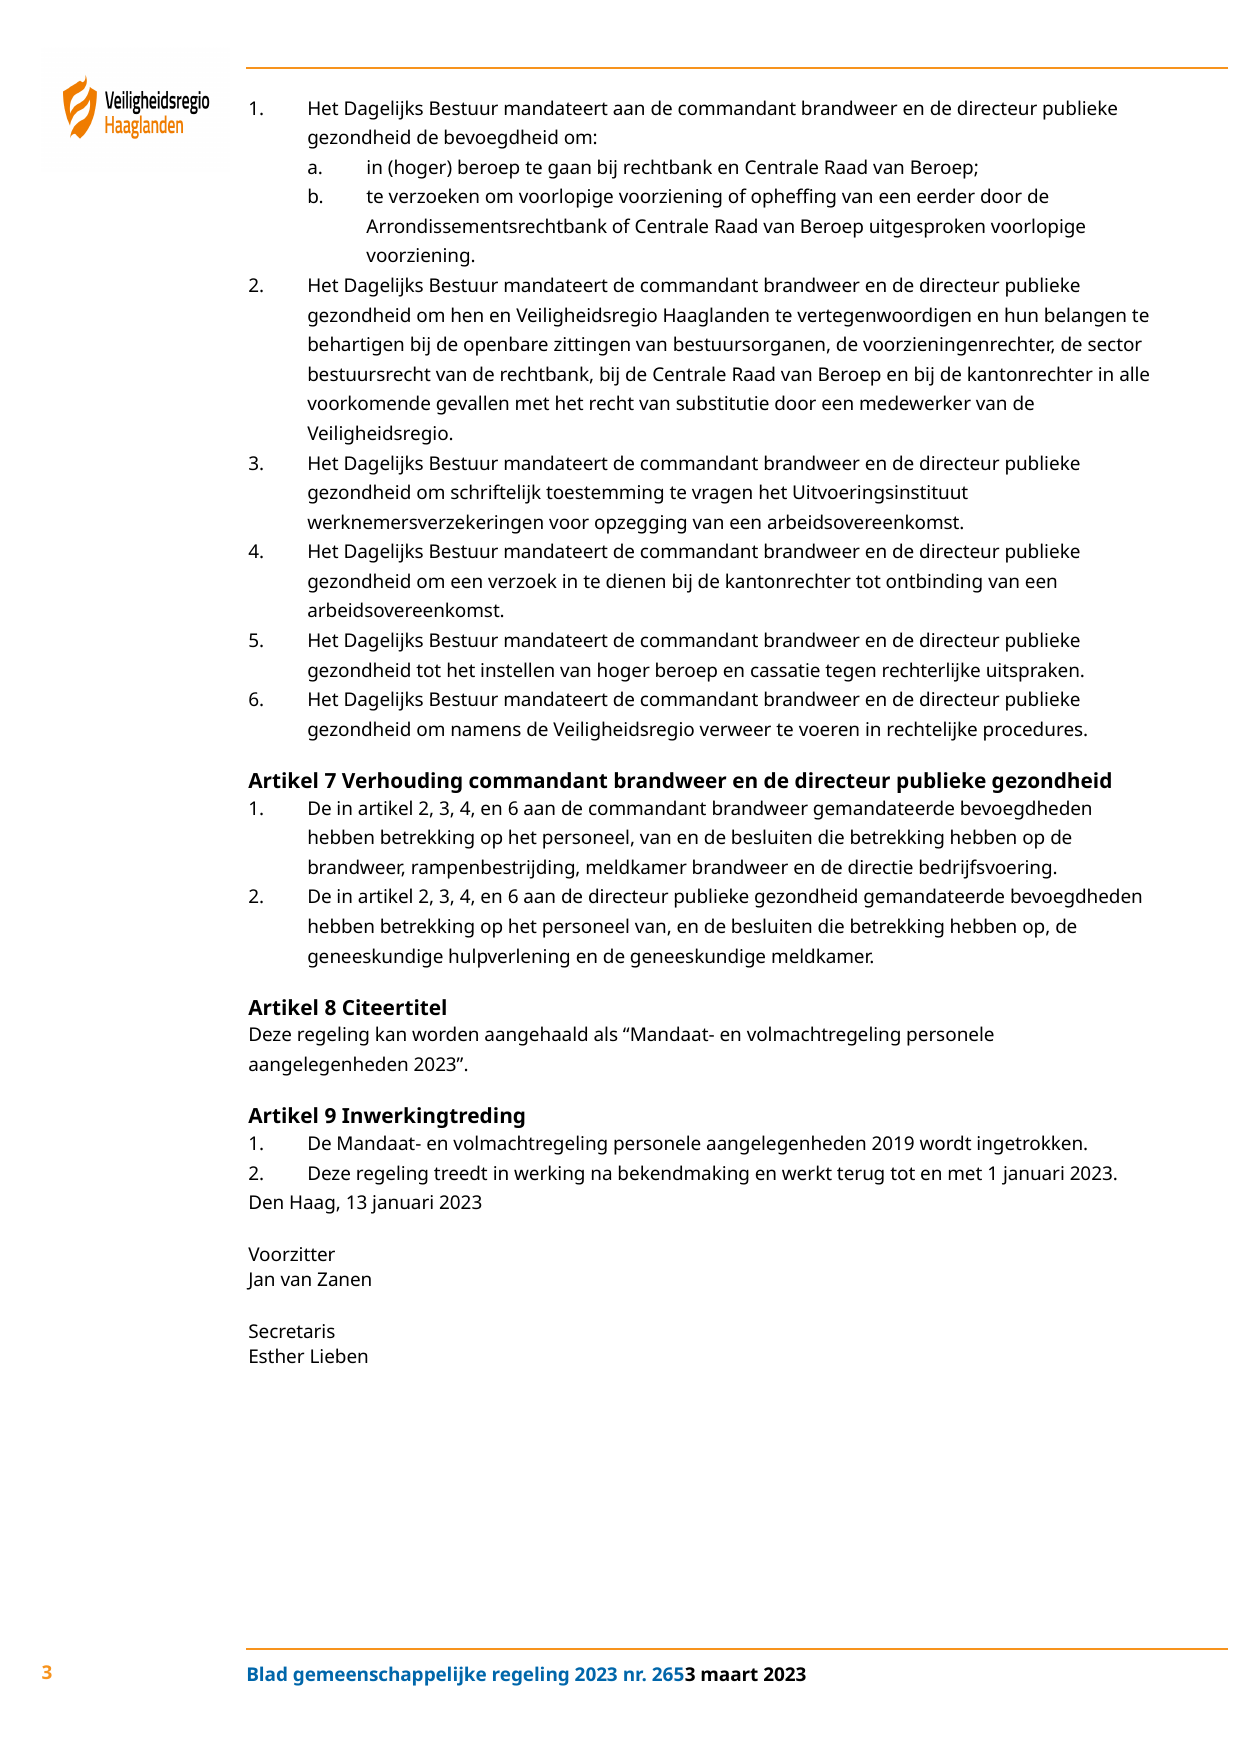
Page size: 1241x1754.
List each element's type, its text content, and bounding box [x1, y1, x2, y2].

list Het Dagelijks Bestuur mandateert de commandant brandweer en de directeur publieke gezondheid om een verzoek in te dienen bij de kantonrechter tot ontbinding van een arbeidsovereenkomst. [248, 538, 1152, 623]
picture [41, 47, 231, 172]
text Deze regeling kan worden aangehaald als “Mandaat- en volmachtregeling personele aangelegenheden 2023”. [248, 1022, 1152, 1077]
list Deze regeling treedt in werking na bekendmaking en werkt terug tot en met 1 januari 2023. [248, 1160, 1152, 1185]
list te verzoeken om voorlopige voorziening of opheffing van een eerder door de Arrondissementsrechtbank of Centrale Raad van Beroep uitgesproken voorlopige voorziening. [307, 183, 1152, 268]
list Het Dagelijks Bestuur mandateert de commandant brandweer en de directeur publieke gezondheid om schriftelijk toestemming te vragen het Uitvoeringsinstituut werknemersverzekeringen voor opzegging van een arbeidsovereenkomst. [248, 450, 1152, 535]
list Het Dagelijks Bestuur mandateert de commandant brandweer en de directeur publieke gezondheid tot het instellen van hoger beroep en cassatie tegen rechterlijke uitspraken. [248, 627, 1152, 683]
list Het Dagelijks Bestuur mandateert de commandant brandweer en de directeur publieke gezondheid om hen en Veiligheidsregio Haaglanden te vertegenwoordigen en hun belangen te behartigen bij de openbare zittingen van bestuursorganen, de voorzieningenrechter, de sector bestuursrecht van de rechtbank, bij de Centrale Raad van Beroep en bij de kantonrechter in alle voorkomende gevallen met het recht van substitutie door een medewerker van de Veiligheidsregio. [248, 272, 1152, 446]
text Jan van Zanen [248, 1266, 1152, 1292]
list Het Dagelijks Bestuur mandateert aan de commandant brandweer en de directeur publieke gezondheid de bevoegdheid om: [248, 95, 1152, 150]
list De in artikel 2, 3, 4, en 6 aan de commandant brandweer gemandateerde bevoegdheden hebben betrekking op het personeel, van en de besluiten die betrekking hebben op de brandweer, rampenbestrijding, meldkamer brandweer en de directie bedrijfsvoering. [248, 795, 1152, 880]
text Den Haag, 13 januari 2023 [248, 1189, 1152, 1215]
text Secretaris [248, 1318, 1152, 1344]
text Voorzitter [248, 1241, 1152, 1266]
list De Mandaat- en volmachtregeling personele aangelegenheden 2019 wordt ingetrokken. [248, 1130, 1152, 1156]
text Esther Lieben [248, 1344, 1152, 1369]
list De in artikel 2, 3, 4, en 6 aan de directeur publieke gezondheid gemandateerde bevoegdheden hebben betrekking op het personeel van, en de besluiten die betrekking hebben op, de geneeskundige hulpverlening en de geneeskundige meldkamer. [248, 884, 1152, 968]
text Artikel 8 Citeertitel [248, 993, 1152, 1022]
list Het Dagelijks Bestuur mandateert de commandant brandweer en de directeur publieke gezondheid om namens de Veiligheidsregio verweer te voeren in rechtelijke procedures. [248, 686, 1152, 742]
list in (hoger) beroep te gaan bij rechtbank en Centrale Raad van Beroep; [307, 154, 1152, 180]
text Artikel 9 Inwerkingtreding [248, 1102, 1152, 1130]
text Artikel 7 Verhouding commandant brandweer en de directeur publieke gezondheid [248, 766, 1152, 795]
